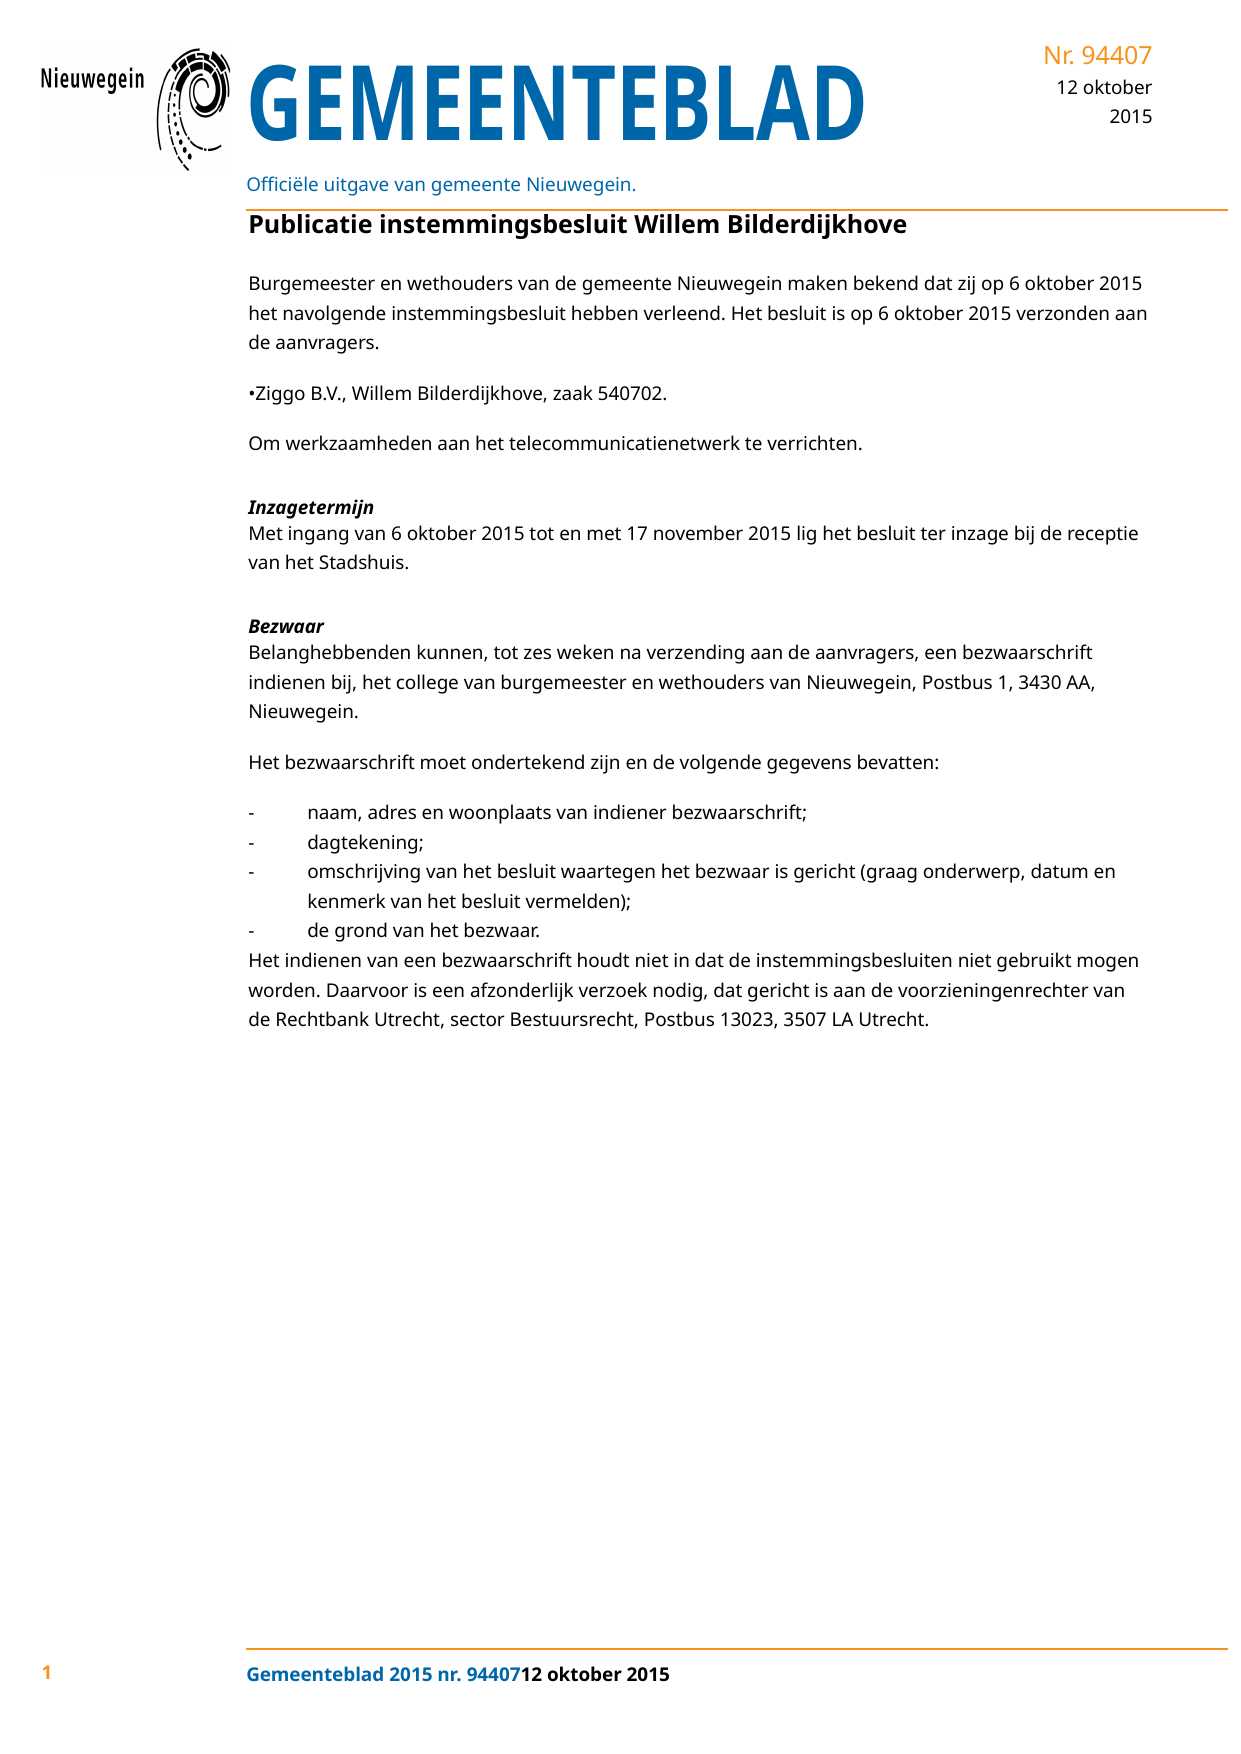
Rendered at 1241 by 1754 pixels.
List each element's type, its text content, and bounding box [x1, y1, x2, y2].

list de grond van het bezwaar. [248, 918, 1152, 943]
picture [41, 47, 231, 172]
list naam, adres en woonplaats van indiener bezwaarschrift; [248, 799, 1152, 825]
list omschrijving van het besluit waartegen het bezwaar is gericht (graag onderwerp, datum en kenmerk van het besluit vermelden); [248, 858, 1152, 914]
text Bezwaar [248, 613, 1152, 639]
text Publicatie instemmingsbesluit Willem Bilderdijkhove [248, 211, 1152, 241]
text Het indienen van een bezwaarschrift houdt niet in dat de instemmingsbesluiten niet gebruikt mogen worden. Daarvoor is een afzonderlijk verzoek nodig, dat gericht is aan de voorzieningenrechter van de Rechtbank Utrecht, sector Bestuursrecht, Postbus 13023, 3507 LA Utrecht. [248, 947, 1152, 1032]
text Inzagetermijn [248, 494, 1152, 520]
text •Ziggo B.V., Willem Bilderdijkhove, zaak 540702. [248, 380, 1152, 406]
text Burgemeester en wethouders van de gemeente Nieuwegein maken bekend dat zij op 6 oktober 2015 het navolgende instemmingsbesluit hebben verleend. Het besluit is op 6 oktober 2015 verzonden aan de aanvragers. [248, 270, 1152, 355]
text Om werkzaamheden aan het telecommunicatienetwerk te verrichten. [248, 430, 1152, 456]
text Het bezwaarschrift moet ondertekend zijn en de volgende gegevens bevatten: [248, 749, 1152, 774]
text Met ingang van 6 oktober 2015 tot en met 17 november 2015 lig het besluit ter inzage bij de receptie van het Stadshuis. [248, 520, 1152, 575]
list dagtekening; [248, 829, 1152, 854]
text Belanghebbenden kunnen, tot zes weken na verzending aan de aanvragers, een bezwaarschrift indienen bij, het college van burgemeester en wethouders van Nieuwegein, Postbus 1, 3430 AA, Nieuwegein. [248, 639, 1152, 724]
